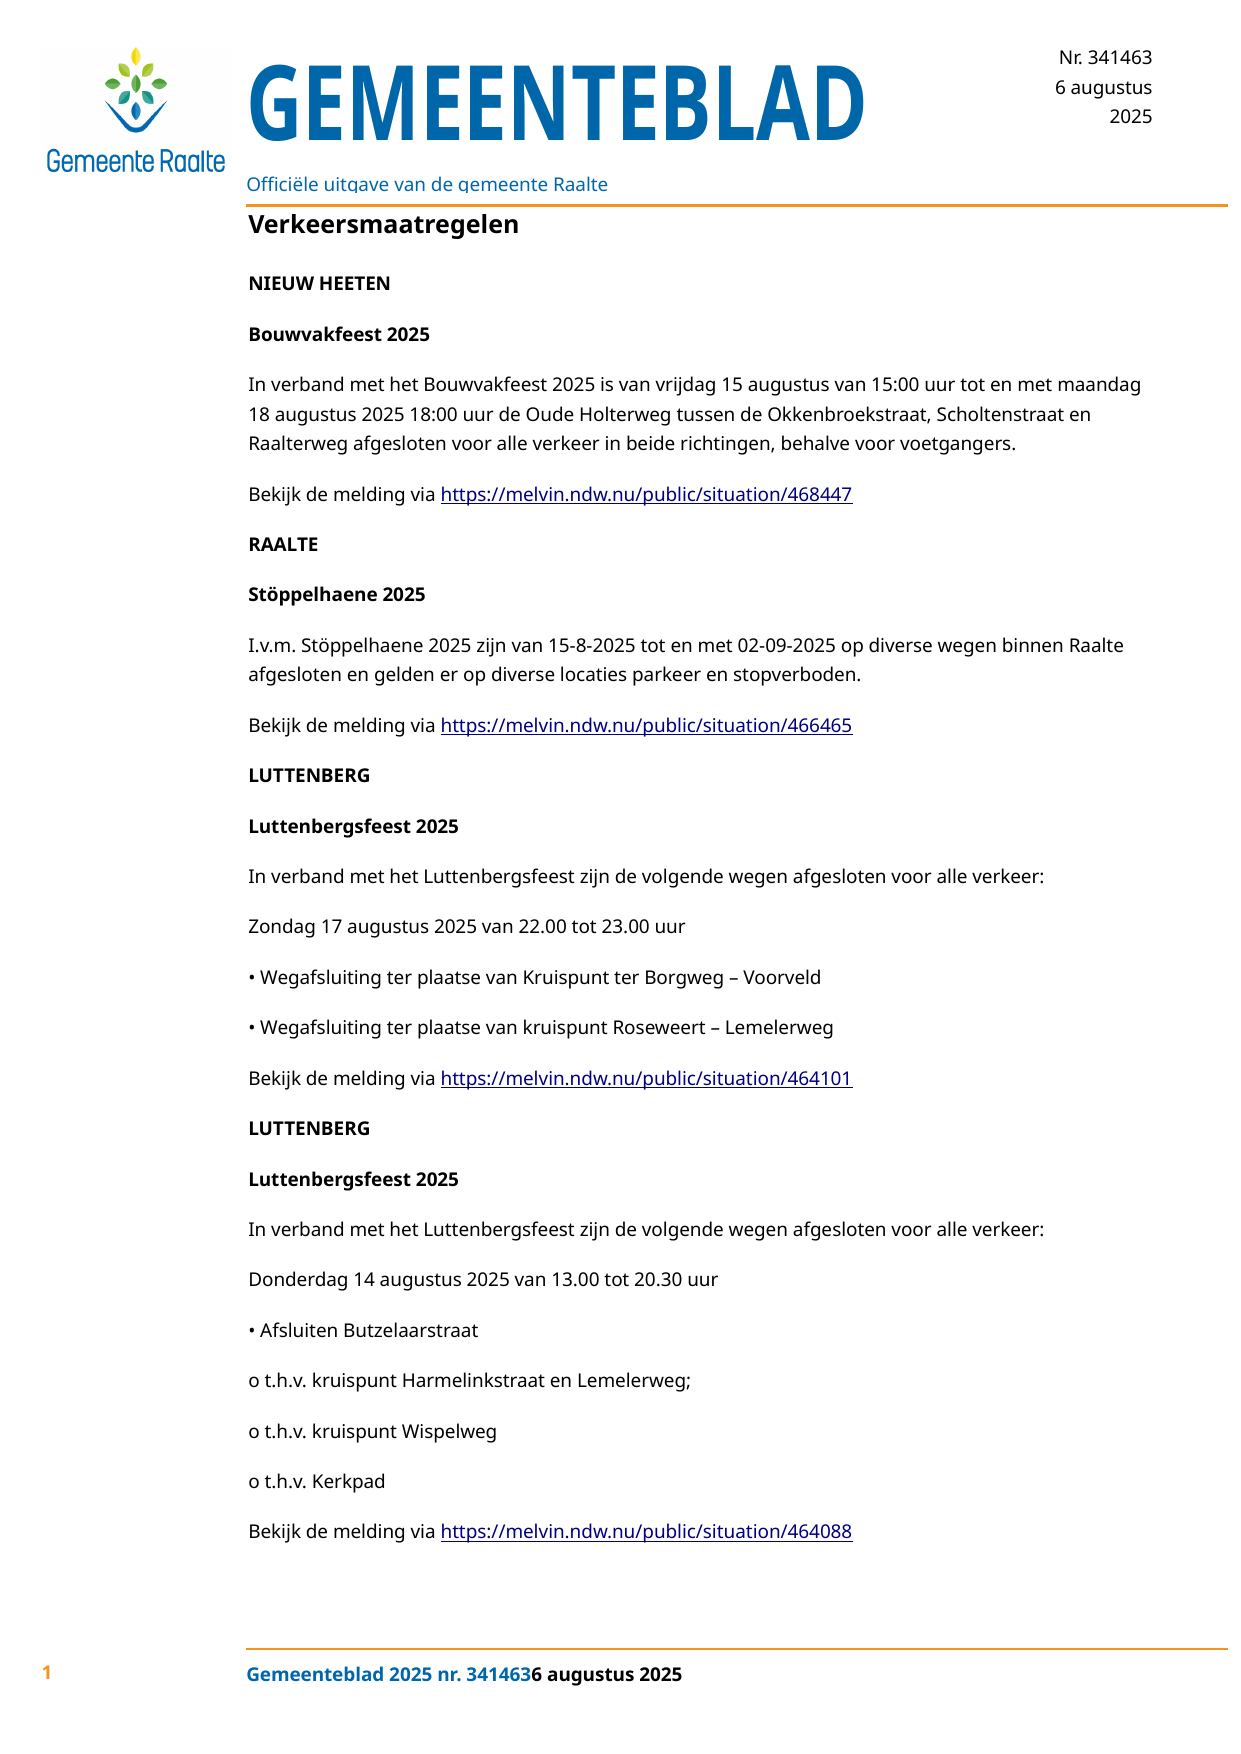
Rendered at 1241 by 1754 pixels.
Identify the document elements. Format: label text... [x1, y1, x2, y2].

text In verband met het Luttenbergsfeest zijn de volgende wegen afgesloten voor alle verkeer: [248, 863, 1152, 889]
text • Wegafsluiting ter plaatse van kruispunt Roseweert – Lemelerweg [248, 1014, 1152, 1040]
text Bekijk de melding via https://melvin.ndw.nu/public/situation/464101 [248, 1065, 1152, 1091]
text NIEUW HEETEN [248, 270, 1152, 296]
text Bekijk de melding via https://melvin.ndw.nu/public/situation/464088 [248, 1519, 1152, 1544]
text Stöppelhaene 2025 [248, 582, 1152, 607]
text Zondag 17 augustus 2025 van 22.00 tot 23.00 uur [248, 914, 1152, 939]
text LUTTENBERG [248, 1115, 1152, 1141]
text LUTTENBERG [248, 762, 1152, 788]
text o t.h.v. Kerkpad [248, 1468, 1152, 1494]
text Bekijk de melding via https://melvin.ndw.nu/public/situation/468447 [248, 481, 1152, 506]
text Luttenbergsfeest 2025 [248, 1166, 1152, 1191]
text Luttenbergsfeest 2025 [248, 813, 1152, 838]
text In verband met het Luttenbergsfeest zijn de volgende wegen afgesloten voor alle verkeer: [248, 1216, 1152, 1242]
text Donderdag 14 augustus 2025 van 13.00 tot 20.30 uur [248, 1267, 1152, 1292]
text Verkeersmaatregelen [248, 207, 1152, 241]
picture [41, 47, 231, 172]
text I.v.m. Stöppelhaene 2025 zijn van 15-8-2025 tot en met 02-09-2025 op diverse wegen binnen Raalte afgesloten en gelden er op diverse locaties parkeer en stopverboden. [248, 632, 1152, 687]
text RAALTE [248, 531, 1152, 557]
text o t.h.v. kruispunt Harmelinkstraat en Lemelerweg; [248, 1367, 1152, 1393]
text Bouwvakfeest 2025 [248, 321, 1152, 346]
text • Wegafsluiting ter plaatse van Kruispunt ter Borgweg – Voorveld [248, 964, 1152, 990]
text In verband met het Bouwvakfeest 2025 is van vrijdag 15 augustus van 15:00 uur tot en met maandag 18 augustus 2025 18:00 uur de Oude Holterweg tussen de Okkenbroekstraat, Scholtenstraat en Raalterweg afgesloten voor alle verkeer in beide richtingen, behalve voor voetgangers. [248, 371, 1152, 456]
text o t.h.v. kruispunt Wispelweg [248, 1418, 1152, 1443]
text Bekijk de melding via https://melvin.ndw.nu/public/situation/466465 [248, 712, 1152, 738]
text • Afsluiten Butzelaarstraat [248, 1317, 1152, 1343]
